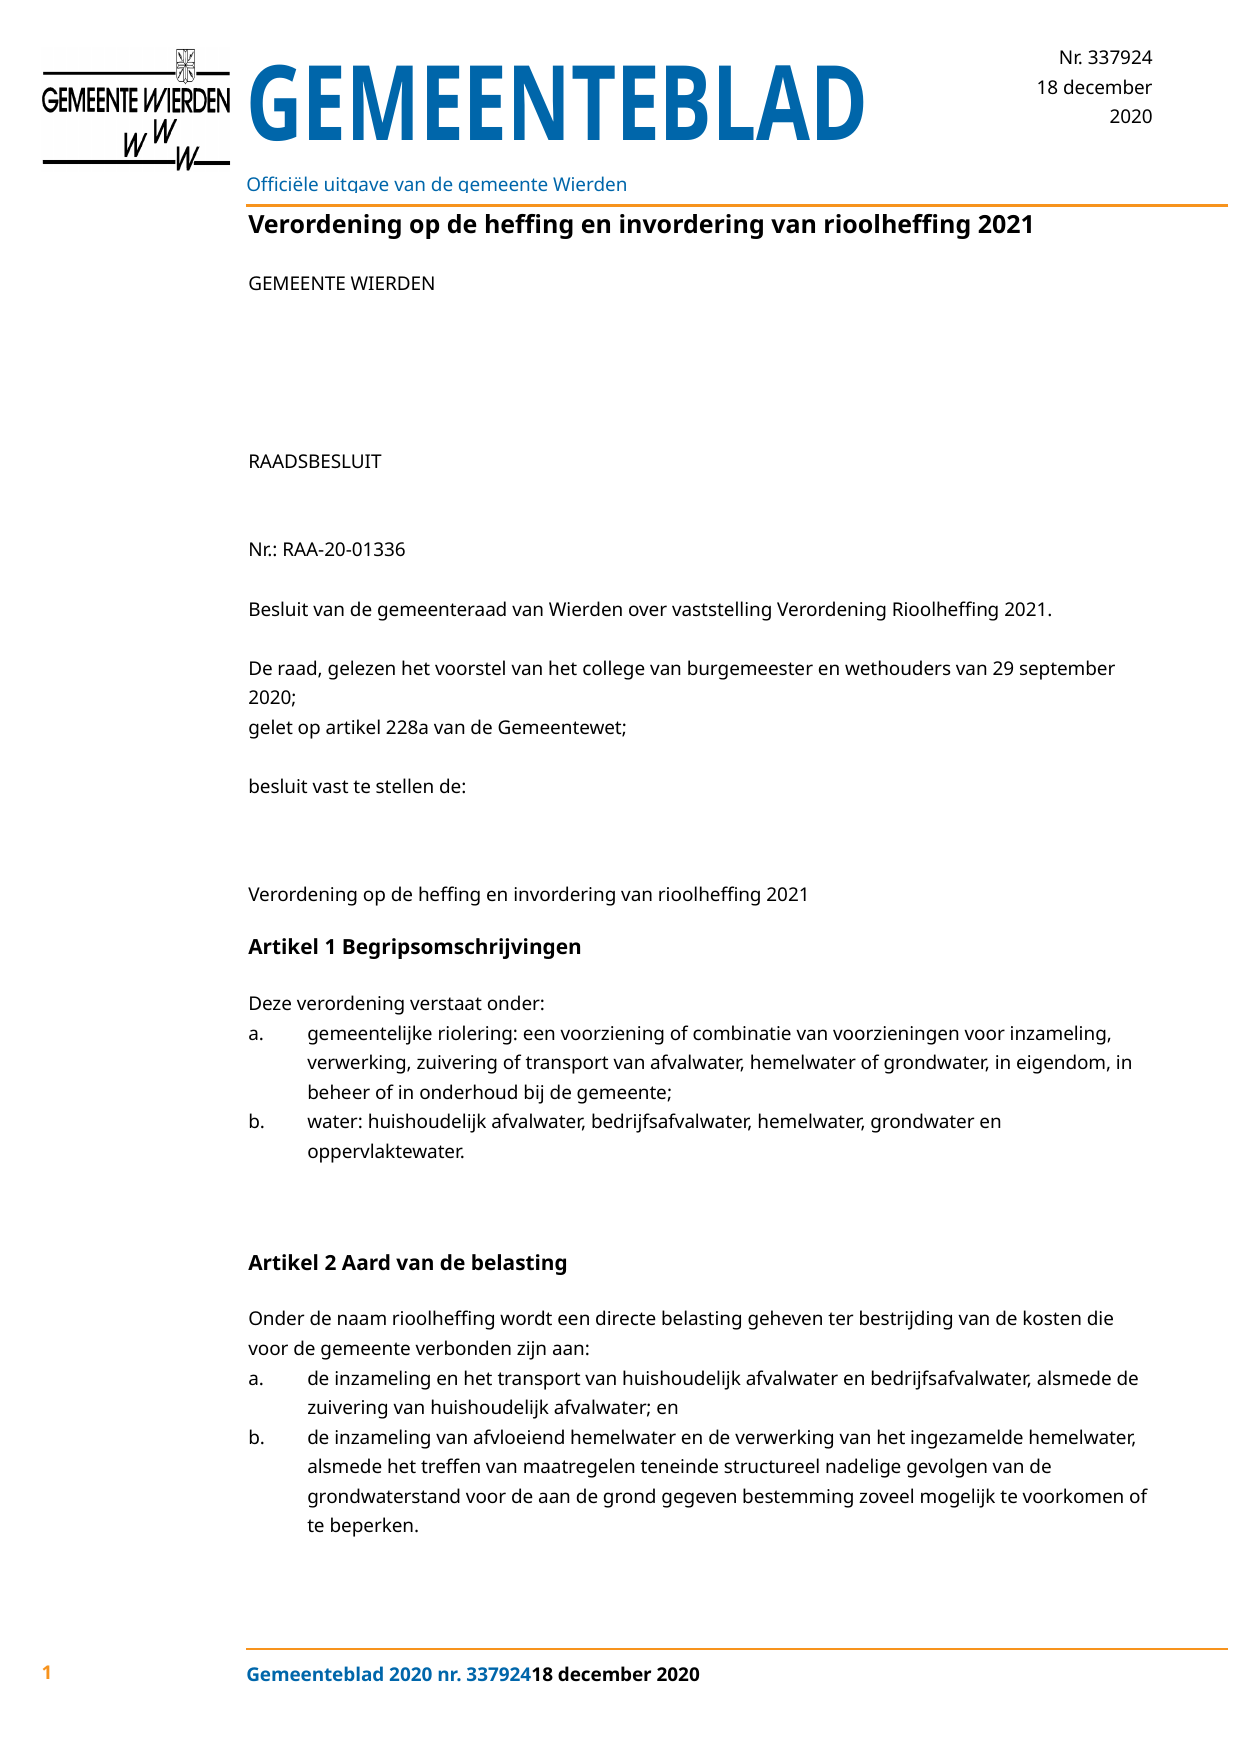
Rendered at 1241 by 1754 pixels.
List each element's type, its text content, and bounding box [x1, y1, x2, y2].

list de inzameling van afvloeiend hemelwater en de verwerking van het ingezamelde hemelwater, alsmede het treffen van maatregelen teneinde structureel nadelige gevolgen van de grondwaterstand voor de aan de grond gegeven bestemming zoveel mogelijk te voorkomen of te beperken. [248, 1424, 1152, 1538]
picture [41, 47, 231, 172]
text De raad, gelezen het voorstel van het college van burgemeester en wethouders van 29 september 2020; [248, 655, 1152, 710]
list gemeentelijke riolering: een voorziening of combinatie van voorzieningen voor inzameling, verwerking, zuivering of transport van afvalwater, hemelwater of grondwater, in eigendom, in beheer of in onderhoud bij de gemeente; [248, 1020, 1152, 1104]
text Artikel 2 Aard van de belasting [248, 1248, 1152, 1276]
text GEMEENTE WIERDEN [248, 270, 1152, 296]
text Deze verordening verstaat onder: [248, 990, 1152, 1016]
text Besluit van de gemeenteraad van Wierden over vaststelling Verordening Rioolheffing 2021. [248, 596, 1152, 621]
text Verordening op de heffing en invordering van rioolheffing 2021 [248, 207, 1152, 241]
text besluit vast te stellen de: [248, 773, 1152, 799]
text Verordening op de heffing en invordering van rioolheffing 2021 [248, 882, 1152, 907]
text Artikel 1 Begripsomschrijvingen [248, 932, 1152, 961]
text Nr.: RAA-20-01336 [248, 537, 1152, 562]
list de inzameling en het transport van huishoudelijk afvalwater en bedrijfsafvalwater, alsmede de zuivering van huishoudelijk afvalwater; en [248, 1365, 1152, 1420]
text gelet op artikel 228a van de Gemeentewet; [248, 714, 1152, 740]
list water: huishoudelijk afvalwater, bedrijfsafvalwater, hemelwater, grondwater en oppervlaktewater. [248, 1108, 1152, 1164]
text RAADSBESLUIT [248, 448, 1152, 473]
text Onder de naam rioolheffing wordt een directe belasting geheven ter bestrijding van de kosten die voor de gemeente verbonden zijn aan: [248, 1306, 1152, 1361]
